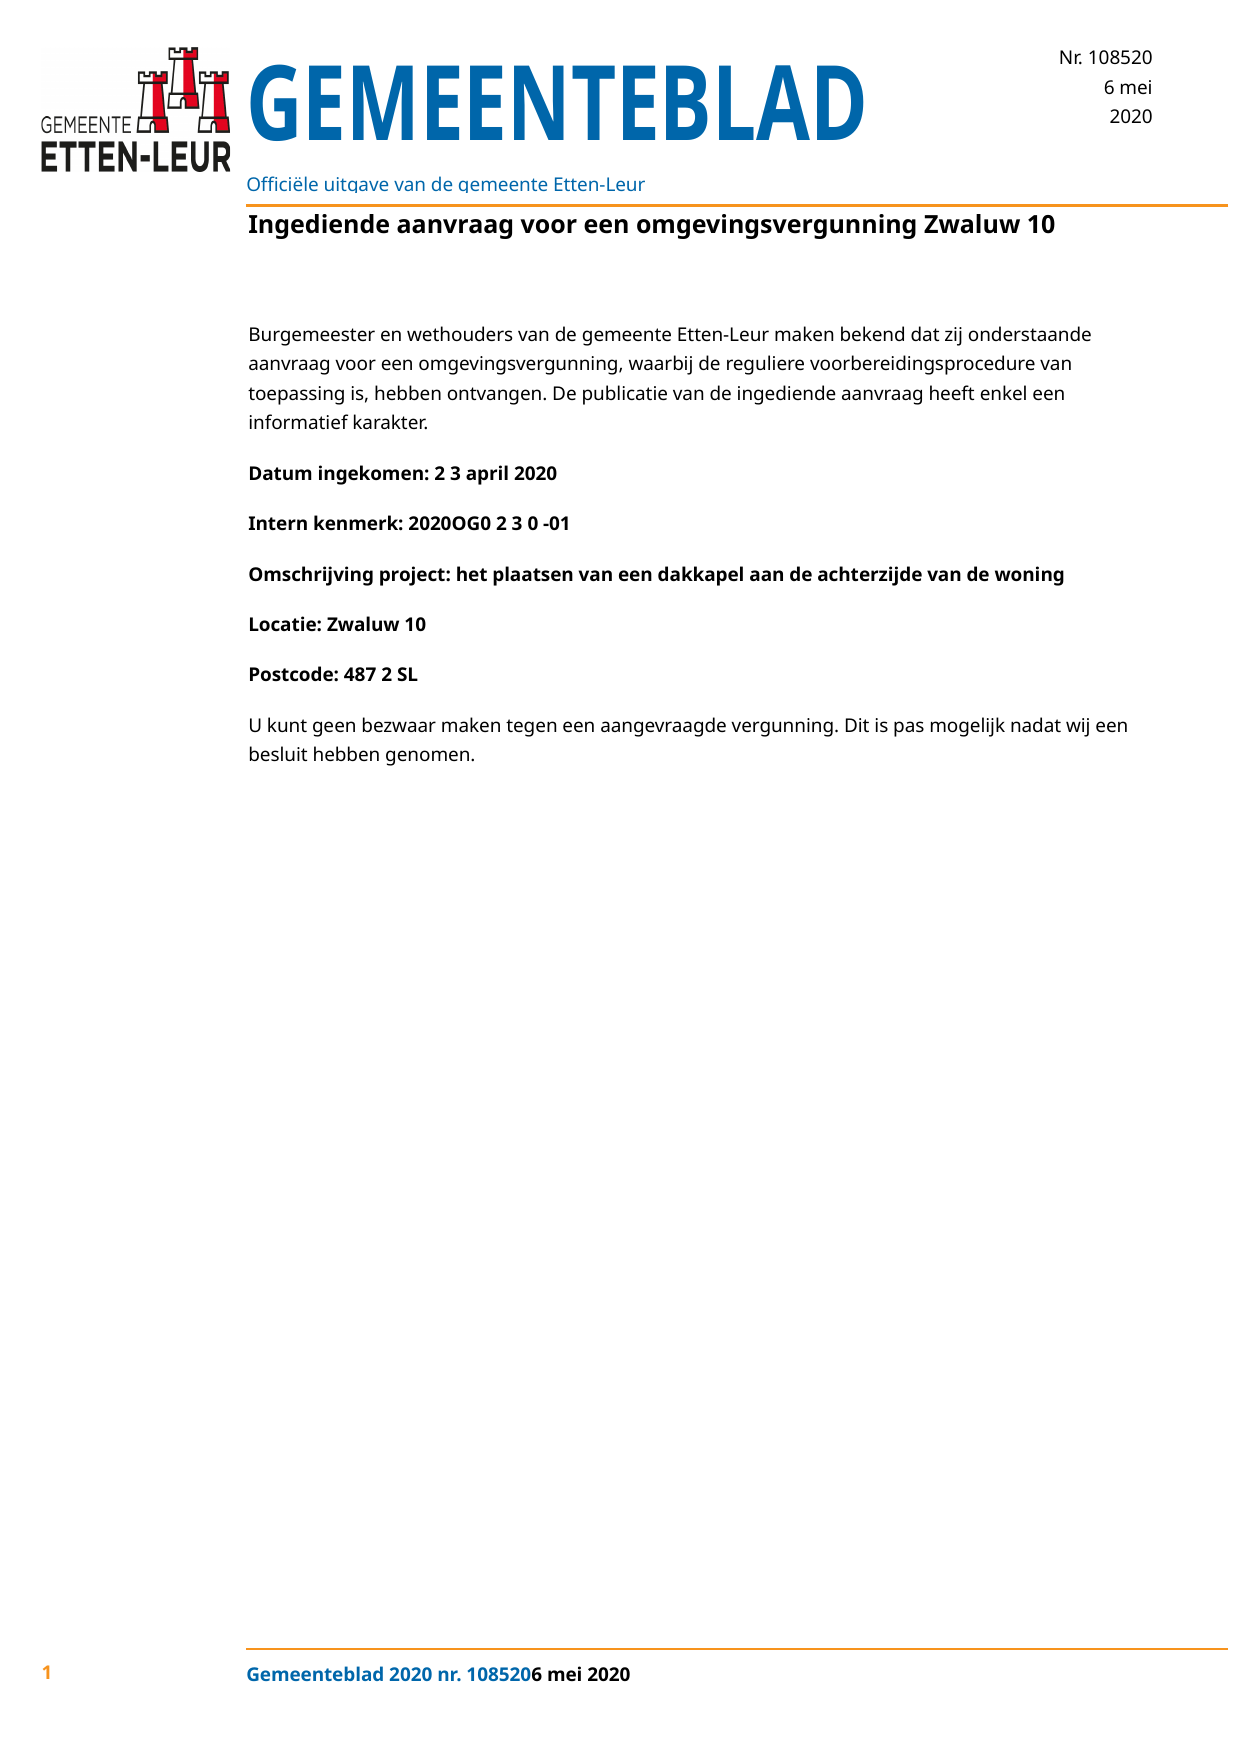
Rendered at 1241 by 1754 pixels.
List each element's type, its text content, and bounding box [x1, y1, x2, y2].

text Datum ingekomen: 2 3 april 2020 [248, 460, 1152, 486]
text Omschrijving project: het plaatsen van een dakkapel aan de achterzijde van de woning [248, 561, 1152, 586]
text Intern kenmerk: 2020OG0 2 3 0 -01 [248, 510, 1152, 536]
text Burgemeester en wethouders van de gemeente Etten-Leur maken bekend dat zij onderstaande aanvraag voor een omgevingsvergunning, waarbij de reguliere voorbereidingsprocedure van toepassing is, hebben ontvangen. De publicatie van de ingediende aanvraag heeft enkel een informatief karakter. [248, 321, 1152, 435]
text Postcode: 487 2 SL [248, 662, 1152, 687]
text U kunt geen bezwaar maken tegen een aangevraagde vergunning. Dit is pas mogelijk nadat wij een besluit hebben genomen. [248, 712, 1152, 767]
text Locatie: Zwaluw 10 [248, 611, 1152, 637]
text Ingediende aanvraag voor een omgevingsvergunning Zwaluw 10 [248, 207, 1152, 241]
picture [41, 47, 231, 172]
